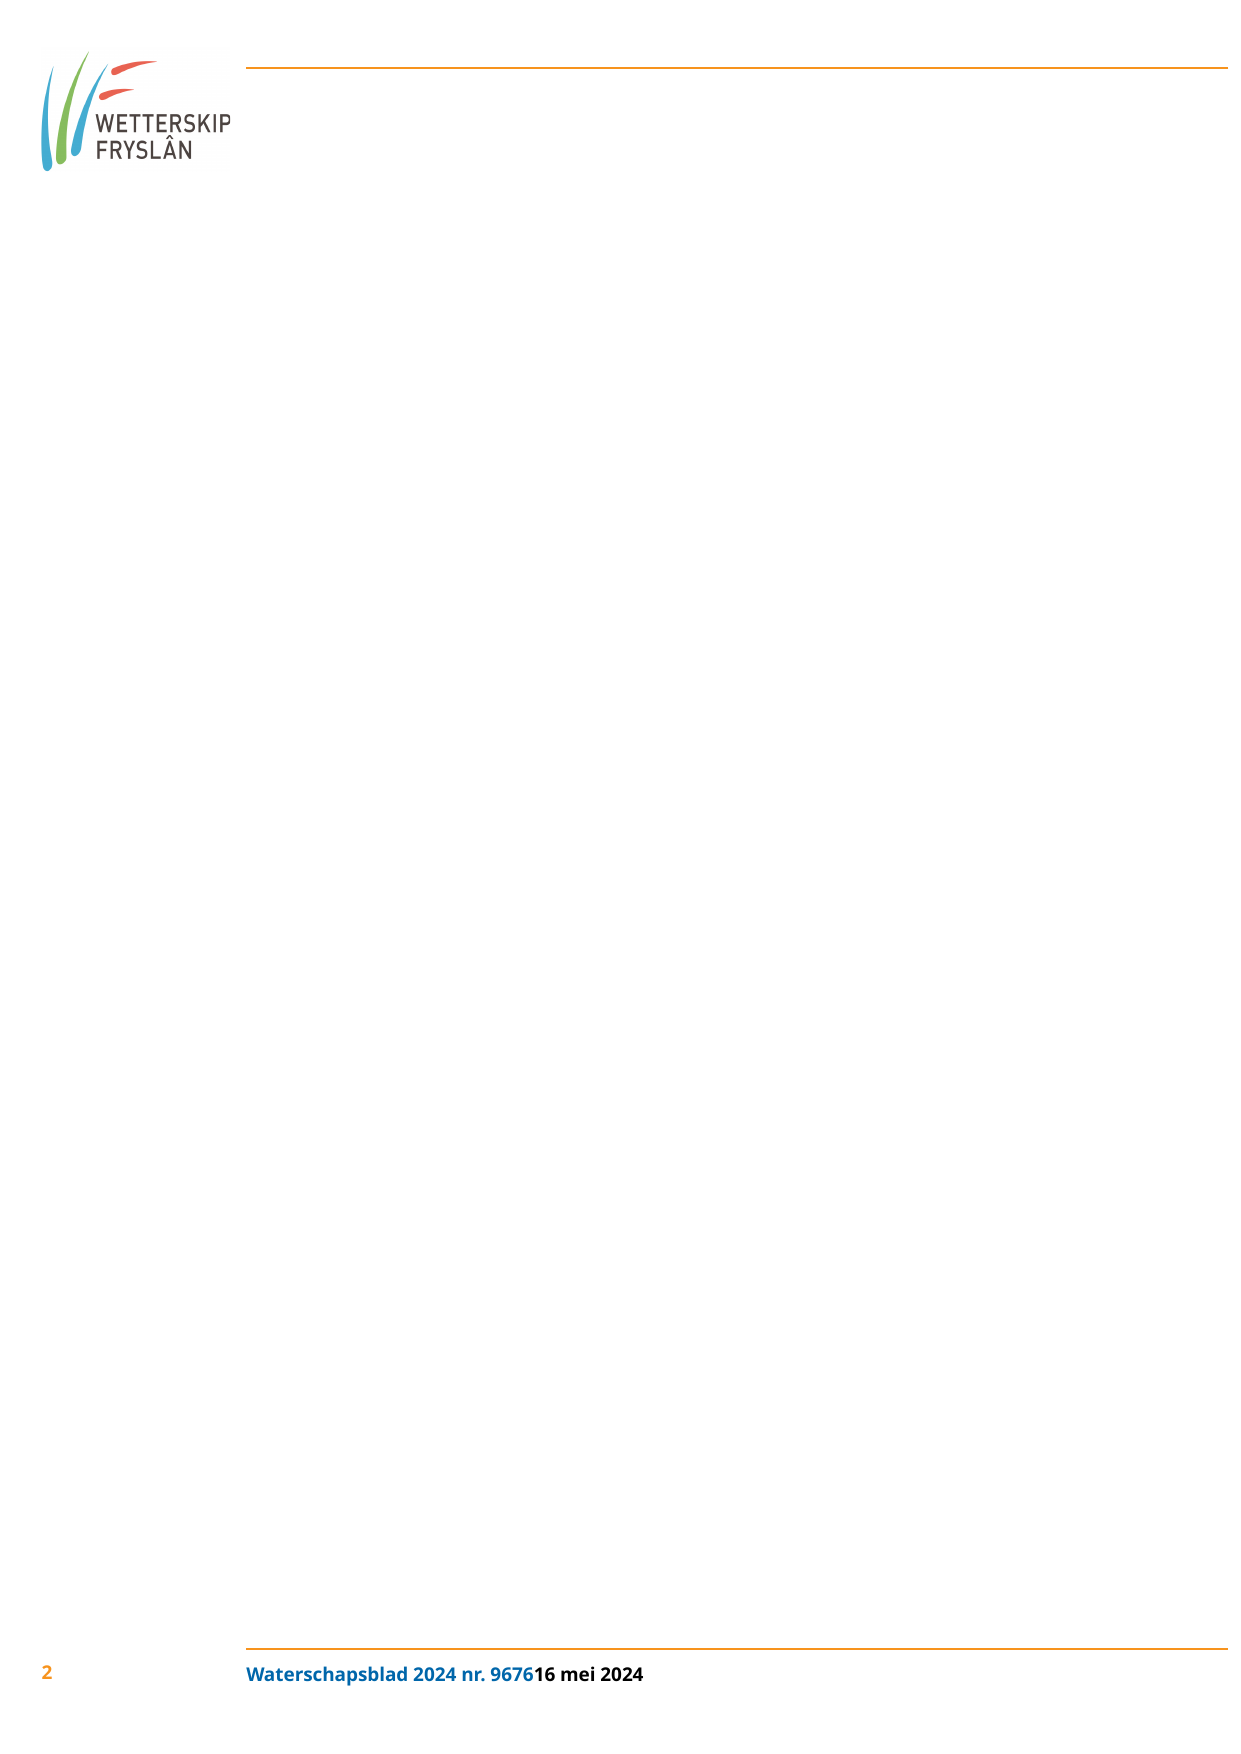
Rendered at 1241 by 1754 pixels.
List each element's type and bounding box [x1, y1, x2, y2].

picture [41, 47, 231, 172]
